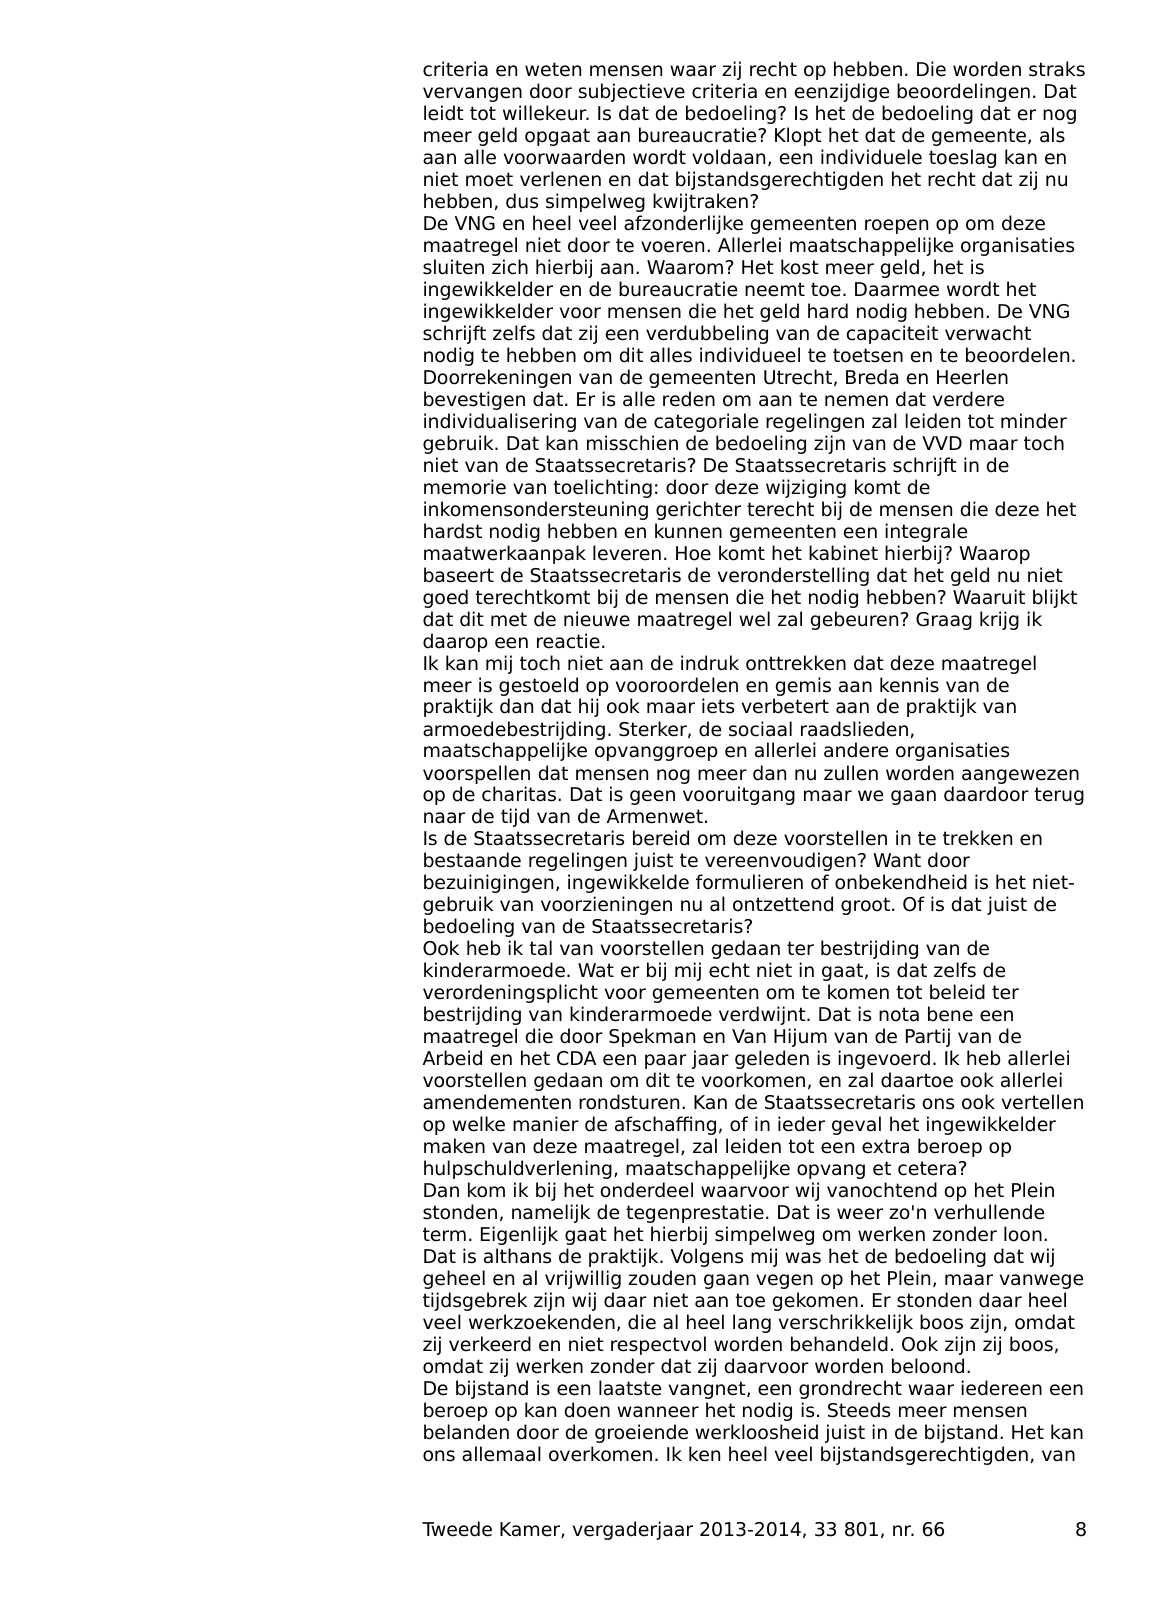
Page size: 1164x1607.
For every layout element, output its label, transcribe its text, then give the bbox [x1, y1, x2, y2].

text De VNG en heel veel afzonderlijke gemeenten roepen op om deze maatregel niet door te voeren. Allerlei maatschappelijke organisaties sluiten zich hierbij aan. Waarom? Het kost meer geld, het is ingewikkelder en de bureaucratie neemt toe. Daarmee wordt het ingewikkelder voor mensen die het geld hard nodig hebben. De VNG schrijft zelfs dat zij een verdubbeling van de capaciteit verwacht nodig te hebben om dit alles individueel te toetsen en te beoordelen. Doorrekeningen van de gemeenten Utrecht, Breda en Heerlen bevestigen dat. Er is alle reden om aan te nemen dat verdere individualisering van de categoriale regelingen zal leiden tot minder gebruik. Dat kan misschien de bedoeling zijn van de VVD maar toch niet van de Staatssecretaris? De Staatssecretaris schrijft in de memorie van toelichting: door deze wijziging komt de inkomensondersteuning gerichter terecht bij de mensen die deze het hardst nodig hebben en kunnen gemeenten een integrale maatwerkaanpak leveren. Hoe komt het kabinet hierbij? Waarop baseert de Staatssecretaris de veronderstelling dat het geld nu niet goed terechtkomt bij de mensen die het nodig hebben? Waaruit blijkt dat dit met de nieuwe maatregel wel zal gebeuren? Graag krijg ik daarop een reactie. [422, 213, 1087, 652]
text Is de Staatssecretaris bereid om deze voorstellen in te trekken en bestaande regelingen juist te vereenvoudigen? Want door bezuinigingen, ingewikkelde formulieren of onbekendheid is het niet-gebruik van voorzieningen nu al ontzettend groot. Of is dat juist de bedoeling van de Staatssecretaris? [422, 828, 1087, 938]
text criteria en weten mensen waar zij recht op hebben. Die worden straks vervangen door subjectieve criteria en eenzijdige beoordelingen. Dat leidt tot willekeur. Is dat de bedoeling? Is het de bedoeling dat er nog meer geld opgaat aan bureaucratie? Klopt het dat de gemeente, als aan alle voorwaarden wordt voldaan, een individuele toeslag kan en niet moet verlenen en dat bijstandsgerechtigden het recht dat zij nu hebben, dus simpelweg kwijtraken? [422, 59, 1087, 213]
text De bijstand is een laatste vangnet, een grondrecht waar iedereen een beroep op kan doen wanneer het nodig is. Steeds meer mensen belanden door de groeiende werkloosheid juist in de bijstand. Het kan ons allemaal overkomen. Ik ken heel veel bijstandsgerechtigden, van [422, 1378, 1087, 1466]
text Ook heb ik tal van voorstellen gedaan ter bestrijding van de kinderarmoede. Wat er bij mij echt niet in gaat, is dat zelfs de verordeningsplicht voor gemeenten om te komen tot beleid ter bestrijding van kinderarmoede verdwijnt. Dat is nota bene een maatregel die door Spekman en Van Hijum van de Partij van de Arbeid en het CDA een paar jaar geleden is ingevoerd. Ik heb allerlei voorstellen gedaan om dit te voorkomen, en zal daartoe ook allerlei amendementen rondsturen. Kan de Staatssecretaris ons ook vertellen op welke manier de afschaffing, of in ieder geval het ingewikkelder maken van deze maatregel, zal leiden tot een extra beroep op hulpschuldverlening, maatschappelijke opvang et cetera? [422, 938, 1087, 1180]
text Ik kan mij toch niet aan de indruk onttrekken dat deze maatregel meer is gestoeld op vooroordelen en gemis aan kennis van de praktijk dan dat hij ook maar iets verbetert aan de praktijk van armoedebestrijding. Sterker, de sociaal raadslieden, maatschappelijke opvanggroep en allerlei andere organisaties voorspellen dat mensen nog meer dan nu zullen worden aangewezen op de charitas. Dat is geen vooruitgang maar we gaan daardoor terug naar de tijd van de Armenwet. [422, 652, 1087, 828]
text Dan kom ik bij het onderdeel waarvoor wij vanochtend op het Plein stonden, namelijk de tegenprestatie. Dat is weer zo'n verhullende term. Eigenlijk gaat het hierbij simpelweg om werken zonder loon. Dat is althans de praktijk. Volgens mij was het de bedoeling dat wij geheel en al vrijwillig zouden gaan vegen op het Plein, maar vanwege tijdsgebrek zijn wij daar niet aan toe gekomen. Er stonden daar heel veel werkzoekenden, die al heel lang verschrikkelijk boos zijn, omdat zij verkeerd en niet respectvol worden behandeld. Ook zijn zij boos, omdat zij werken zonder dat zij daarvoor worden beloond. [422, 1180, 1087, 1378]
